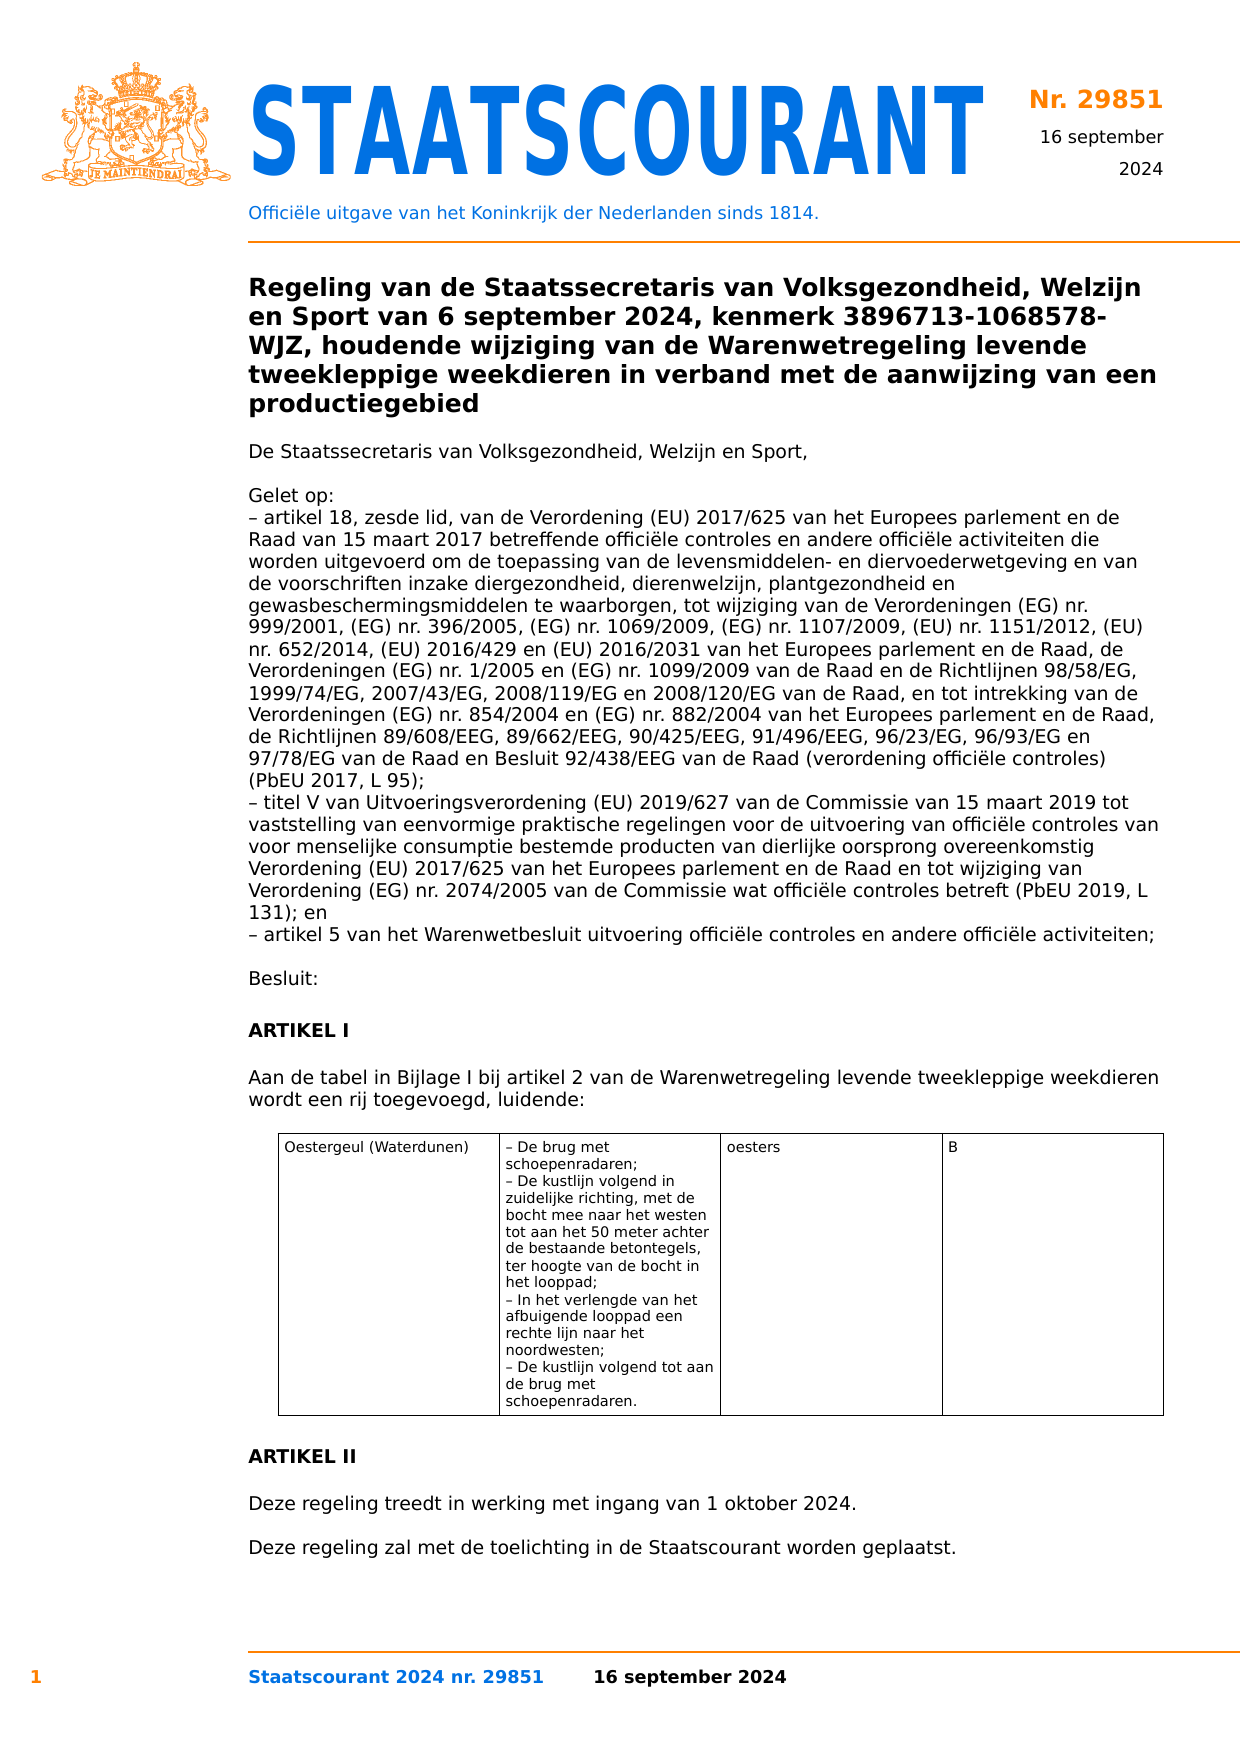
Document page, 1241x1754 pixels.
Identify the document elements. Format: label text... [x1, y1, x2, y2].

text Aan de tabel in Bijlage I bij artikel 2 van de Warenwetregeling levende tweekleppige weekdieren wordt een rij toegevoegd, luidende: [248, 1067, 1163, 1111]
text De Staatssecretaris van Volksgezondheid, Welzijn en Sport, [248, 441, 1163, 463]
table_header – De brug met schoepenradaren; – De kustlijn volgend in zuidelijke richting, met de bocht mee naar het westen tot aan het 50 meter achter de bestaande betontegels, ter hoogte van de bocht in het looppad; – In het verlengde van het afbuigende looppad een rechte lijn naar het noordwesten; – De kustlijn volgend tot aan de brug met schoepenradaren. [500, 1134, 720, 1415]
table_header [25, 62, 248, 241]
table_cell 16 september [998, 121, 1240, 153]
table_header oesters [721, 1134, 942, 1415]
text – titel V van Uitvoeringsverordening (EU) 2019/627 van de Commissie van 15 maart 2019 tot vaststelling van eenvormige praktische regelingen voor de uitvoering van officiële controles van voor menselijke consumptie bestemde producten van dierlijke oorsprong overeenkomstig Verordening (EU) 2017/625 van het Europees parlement en de Raad en tot wijziging van Verordening (EG) nr. 2074/2005 van de Commissie wat officiële controles betreft (PbEU 2019, L 131); en [248, 792, 1163, 924]
table_cell 2024 [998, 153, 1240, 203]
table_cell Officiële uitgave van het Koninkrijk der Nederlanden sinds 1814. [248, 203, 1240, 241]
text Gelet op: [248, 484, 1163, 507]
subtitle ARTIKEL II [248, 1446, 1163, 1468]
subtitle Regeling van de Staatssecretaris van Volksgezondheid, Welzijn en Sport van 6 september 2024, kenmerk 3896713-1068578-WJZ, houdende wijziging van de Warenwetregeling levende tweekleppige weekdieren in verband met de aanwijzing van een productiegebied [248, 273, 1163, 419]
text Besluit: [248, 968, 1163, 990]
picture [41, 62, 231, 186]
table_header Oestergeul (Waterdunen) [279, 1134, 499, 1415]
text – artikel 5 van het Warenwetbesluit uitvoering officiële controles en andere officiële activiteiten; [248, 924, 1163, 946]
table_header STAATSCOURANT [248, 62, 998, 203]
table_header Nr. 29851 [998, 62, 1240, 121]
text Deze regeling zal met de toelichting in de Staatscourant worden geplaatst. [248, 1537, 1163, 1559]
subtitle ARTIKEL I [248, 1020, 1163, 1042]
text Deze regeling treedt in werking met ingang van 1 oktober 2024. [248, 1493, 1163, 1515]
text – artikel 18, zesde lid, van de Verordening (EU) 2017/625 van het Europees parlement en de Raad van 15 maart 2017 betreffende officiële controles en andere officiële activiteiten die worden uitgevoerd om de toepassing van de levensmiddelen- en diervoederwetgeving en van de voorschriften inzake diergezondheid, dierenwelzijn, plantgezondheid en gewasbeschermingsmiddelen te waarborgen, tot wijziging van de Verordeningen (EG) nr. 999/2001, (EG) nr. 396/2005, (EG) nr. 1069/2009, (EG) nr. 1107/2009, (EU) nr. 1151/2012, (EU) nr. 652/2014, (EU) 2016/429 en (EU) 2016/2031 van het Europees parlement en de Raad, de Verordeningen (EG) nr. 1/2005 en (EG) nr. 1099/2009 van de Raad en de Richtlijnen 98/58/EG, 1999/74/EG, 2007/43/EG, 2008/119/EG en 2008/120/EG van de Raad, en tot intrekking van de Verordeningen (EG) nr. 854/2004 en (EG) nr. 882/2004 van het Europees parlement en de Raad, de Richtlijnen 89/608/EEG, 89/662/EEG, 90/425/EEG, 91/496/EEG, 96/23/EG, 96/93/EG en 97/78/EG van de Raad en Besluit 92/438/EEG van de Raad (verordening officiële controles) (PbEU 2017, L 95); [248, 507, 1163, 792]
table_header B [943, 1134, 1163, 1415]
